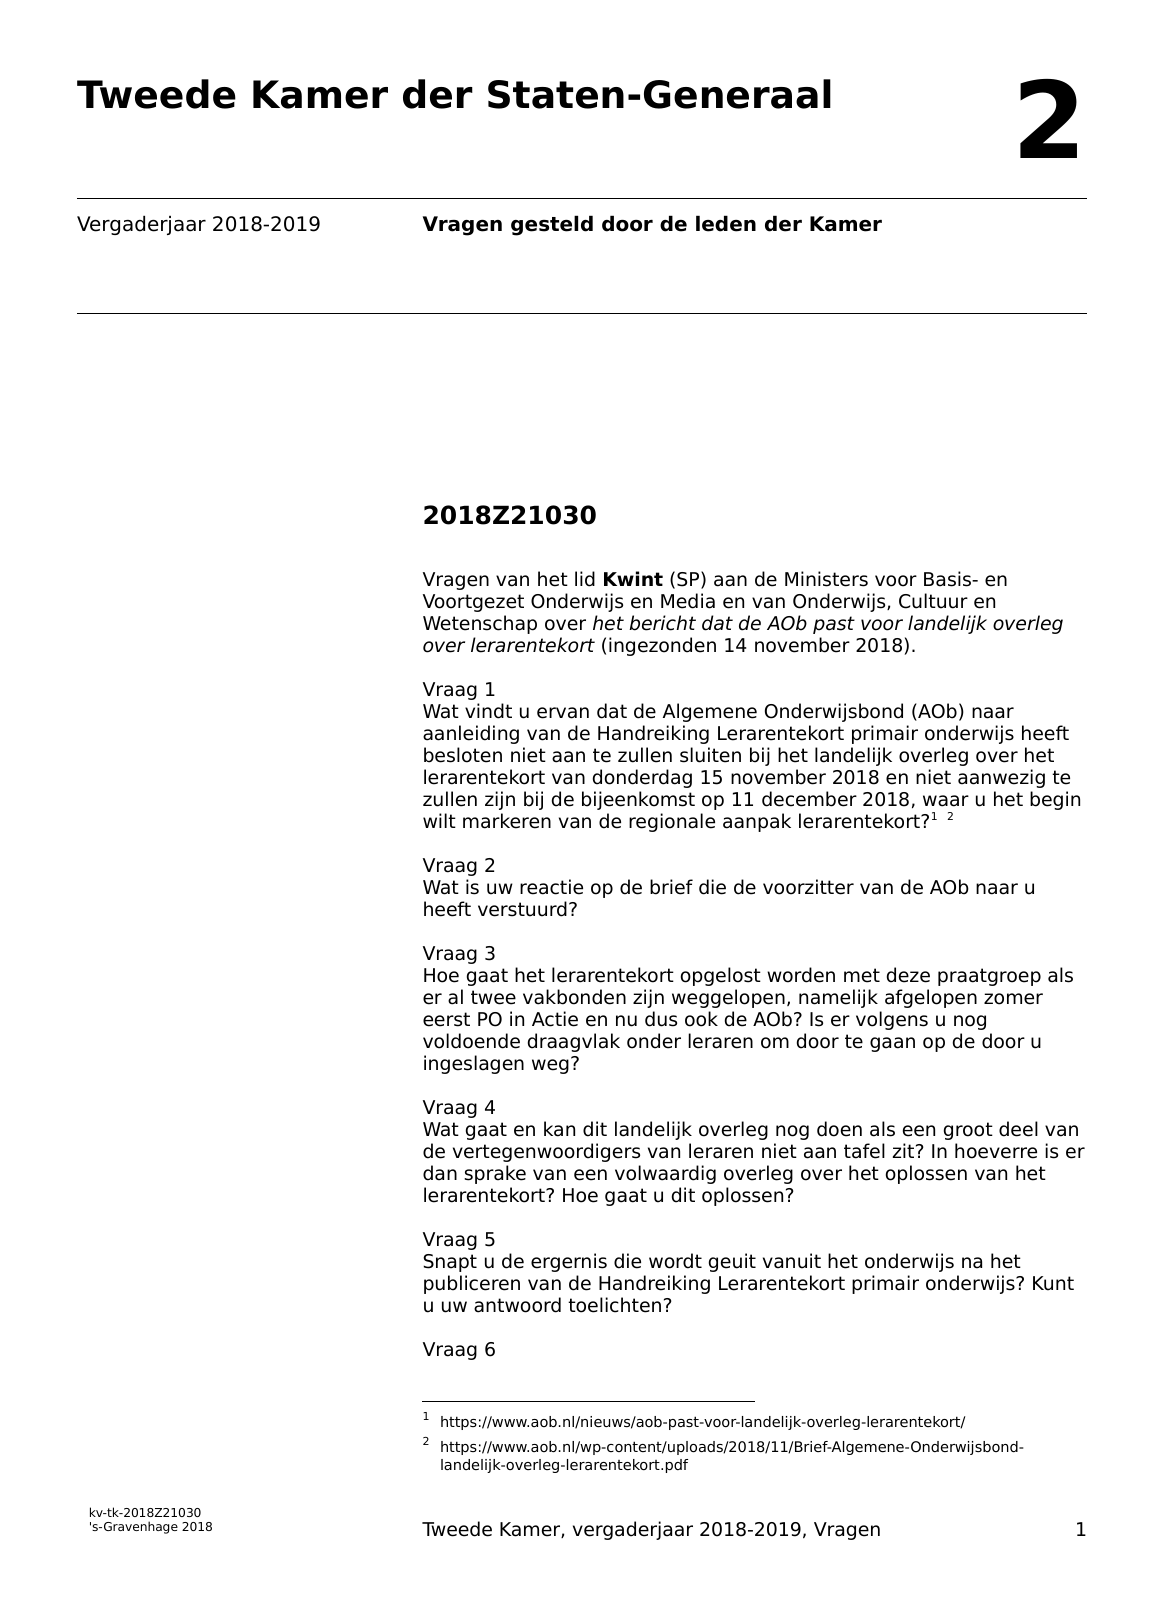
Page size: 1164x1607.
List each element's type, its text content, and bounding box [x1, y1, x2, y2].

text https://www.aob.nl/nieuws/aob-past-voor-landelijk-overleg-lerarentekort/ [422, 1410, 1087, 1432]
text Wat vindt u ervan dat de Algemene Onderwijsbond (AOb) naar aanleiding van de Handreiking Lerarentekort primair onderwijs heeft besloten niet aan te zullen sluiten bij het landelijk overleg over het lerarentekort van donderdag 15 november 2018 en niet aanwezig te zullen zijn bij de bijeenkomst op 11 december 2018, waar u het begin wilt markeren van de regionale aanpak lerarentekort? [422, 701, 1087, 833]
text Snapt u de ergernis die wordt geuit vanuit het onderwijs na het publiceren van de Handreiking Lerarentekort primair onderwijs? Kunt u uw antwoord toelichten? [422, 1251, 1087, 1317]
text Vraag 2 [422, 855, 1087, 877]
text kv-tk-2018Z21030 [88, 1506, 323, 1520]
text Vraag 5 [422, 1229, 1087, 1251]
text Wat gaat en kan dit landelijk overleg nog doen als een groot deel van de vertegenwoordigers van leraren niet aan tafel zit? In hoeverre is er dan sprake van een volwaardig overleg over het oplossen van het lerarentekort? Hoe gaat u dit oplossen? [422, 1119, 1087, 1207]
table_header Tweede Kamer der Staten-Generaal [77, 59, 886, 198]
table_cell Vragen gesteld door de leden der Kamer [422, 199, 1087, 313]
text Wat is uw reactie op de brief die de voorzitter van de AOb naar u heeft verstuurd? [422, 877, 1087, 921]
text Vraag 4 [422, 1097, 1087, 1119]
text 's-Gravenhage 2018 [88, 1520, 323, 1534]
text Hoe gaat het lerarentekort opgelost worden met deze praatgroep als er al twee vakbonden zijn weggelopen, namelijk afgelopen zomer eerst PO in Actie en nu dus ook de AOb? Is er volgens u nog voldoende draagvlak onder leraren om door te gaan op de door u ingeslagen weg? [422, 965, 1087, 1075]
text Vragen van het lid Kwint (SP) aan de Ministers voor Basis- en Voortgezet Onderwijs en Media en van Onderwijs, Cultuur en Wetenschap over het bericht dat de AOb past voor landelijk overleg over lerarentekort (ingezonden 14 november 2018). [422, 569, 1087, 657]
text https://www.aob.nl/wp-content/uploads/2018/11/Brief-Algemene-Onderwijsbond-landelijk-overleg-lerarentekort.pdf [422, 1435, 1087, 1474]
text Vraag 6 [422, 1339, 1087, 1361]
table_header 2 [886, 59, 1087, 198]
table_cell Vergaderjaar 2018-2019 [77, 199, 422, 313]
text Vraag 3 [422, 943, 1087, 965]
text 2018Z21030 [422, 501, 1087, 531]
text Vraag 1 [422, 679, 1087, 701]
